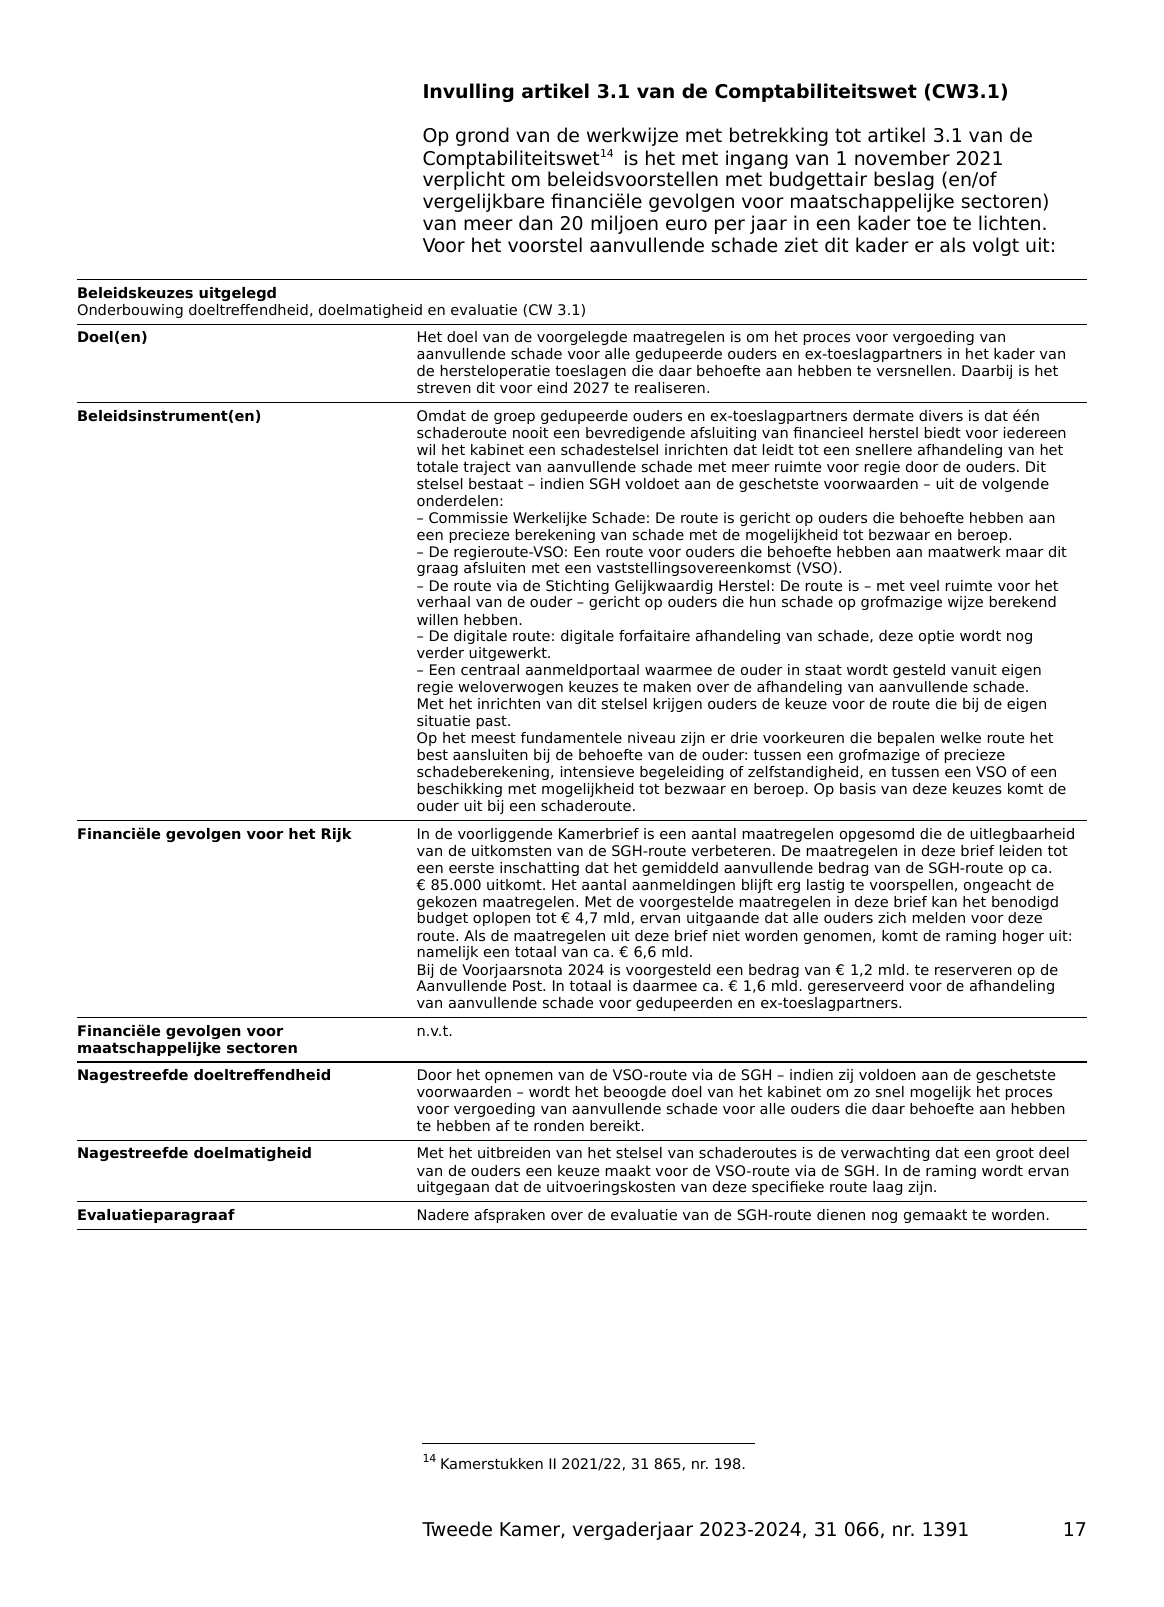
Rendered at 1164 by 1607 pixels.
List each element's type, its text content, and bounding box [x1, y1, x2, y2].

table_cell n.v.t. [410, 1018, 1087, 1061]
table_header Beleidskeuzes uitgelegd Onderbouwing doeltreffendheid, doelmatigheid en evaluatie (CW 3.1) [77, 280, 1087, 323]
table_cell Nadere afspraken over de evaluatie van de SGH-route dienen nog gemaakt te worden. [410, 1202, 1087, 1228]
table_cell Het doel van de voorgelegde maatregelen is om het proces voor vergoeding van aanvullende schade voor alle gedupeerde ouders en ex-toeslagpartners in het kader van de hersteloperatie toeslagen die daar behoefte aan hebben te versnellen. Daarbij is het streven dit voor eind 2027 te realiseren. [410, 325, 1087, 402]
table_cell Financiële gevolgen voor maatschappelijke sectoren [77, 1018, 410, 1061]
table_cell Evaluatieparagraaf [77, 1202, 410, 1228]
table_cell Met het uitbreiden van het stelsel van schaderoutes is de verwachting dat een groot deel van de ouders een keuze maakt voor de VSO-route via de SGH. In de raming wordt ervan uitgegaan dat de uitvoeringskosten van deze specifieke route laag zijn. [410, 1141, 1087, 1201]
text Kamerstukken II 2021/22, 31 865, nr. 198. [422, 1452, 1087, 1474]
table_cell Omdat de groep gedupeerde ouders en ex-toeslagpartners dermate divers is dat één schaderoute nooit een bevredigende afsluiting van financieel herstel biedt voor iedereen wil het kabinet een schadestelsel inrichten dat leidt tot een snellere afhandeling van het totale traject van aanvullende schade met meer ruimte voor regie door de ouders. Dit stelsel bestaat – indien SGH voldoet aan de geschetste voorwaarden – uit de volgende onderdelen: – Commissie Werkelijke Schade: De route is gericht op ouders die behoefte hebben aan een precieze berekening van schade met de mogelijkheid tot bezwaar en beroep. – De regieroute-VSO: Een route voor ouders die behoefte hebben aan maatwerk maar dit graag afsluiten met een vaststellingsovereenkomst (VSO). – De route via de Stichting Gelijkwaardig Herstel: De route is – met veel ruimte voor het verhaal van de ouder – gericht op ouders die hun schade op grofmazige wijze berekend willen hebben. – De digitale route: digitale forfaitaire afhandeling van schade, deze optie wordt nog verder uitgewerkt. – Een centraal aanmeldportaal waarmee de ouder in staat wordt gesteld vanuit eigen regie weloverwogen keuzes te maken over de afhandeling van aanvullende schade. Met het inrichten van dit stelsel krijgen ouders de keuze voor de route die bij de eigen situatie past. Op het meest fundamentele niveau zijn er drie voorkeuren die bepalen welke route het best aansluiten bij de behoefte van de ouder: tussen een grofmazige of precieze schadeberekening, intensieve begeleiding of zelfstandigheid, en tussen een VSO of een beschikking met mogelijkheid tot bezwaar en beroep. Op basis van deze keuzes komt de ouder uit bij een schaderoute. [410, 403, 1087, 820]
subtitle Invulling artikel 3.1 van de Comptabiliteitswet (CW3.1) [422, 81, 1087, 103]
table_cell In de voorliggende Kamerbrief is een aantal maatregelen opgesomd die de uitlegbaarheid van de uitkomsten van de SGH-route verbeteren. De maatregelen in deze brief leiden tot een eerste inschatting dat het gemiddeld aanvullende bedrag van de SGH-route op ca. € 85.000 uitkomt. Het aantal aanmeldingen blijft erg lastig te voorspellen, ongeacht de gekozen maatregelen. Met de voorgestelde maatregelen in deze brief kan het benodigd budget oplopen tot € 4,7 mld, ervan uitgaande dat alle ouders zich melden voor deze route. Als de maatregelen uit deze brief niet worden genomen, komt de raming hoger uit: namelijk een totaal van ca. € 6,6 mld. Bij de Voorjaarsnota 2024 is voorgesteld een bedrag van € 1,2 mld. te reserveren op de Aanvullende Post. In totaal is daarmee ca. € 1,6 mld. gereserveerd voor de afhandeling van aanvullende schade voor gedupeerden en ex-toeslagpartners. [410, 821, 1087, 1017]
table_cell Door het opnemen van de VSO-route via de SGH – indien zij voldoen aan de geschetste voorwaarden – wordt het beoogde doel van het kabinet om zo snel mogelijk het proces voor vergoeding van aanvullende schade voor alle ouders die daar behoefte aan hebben te hebben af te ronden bereikt. [410, 1063, 1087, 1140]
table_cell Nagestreefde doeltreffendheid [77, 1063, 410, 1140]
table_cell Financiële gevolgen voor het Rijk [77, 821, 410, 1017]
table_cell Nagestreefde doelmatigheid [77, 1141, 410, 1201]
table_cell Doel(en) [77, 325, 410, 402]
table_cell Beleidsinstrument(en) [77, 403, 410, 820]
text Op grond van de werkwijze met betrekking tot artikel 3.1 van de Comptabiliteitswet is het met ingang van 1 november 2021 verplicht om beleidsvoorstellen met budgettair beslag (en/of vergelijkbare financiële gevolgen voor maatschappelijke sectoren) van meer dan 20 miljoen euro per jaar in een kader toe te lichten. Voor het voorstel aanvullende schade ziet dit kader er als volgt uit: [422, 125, 1087, 257]
